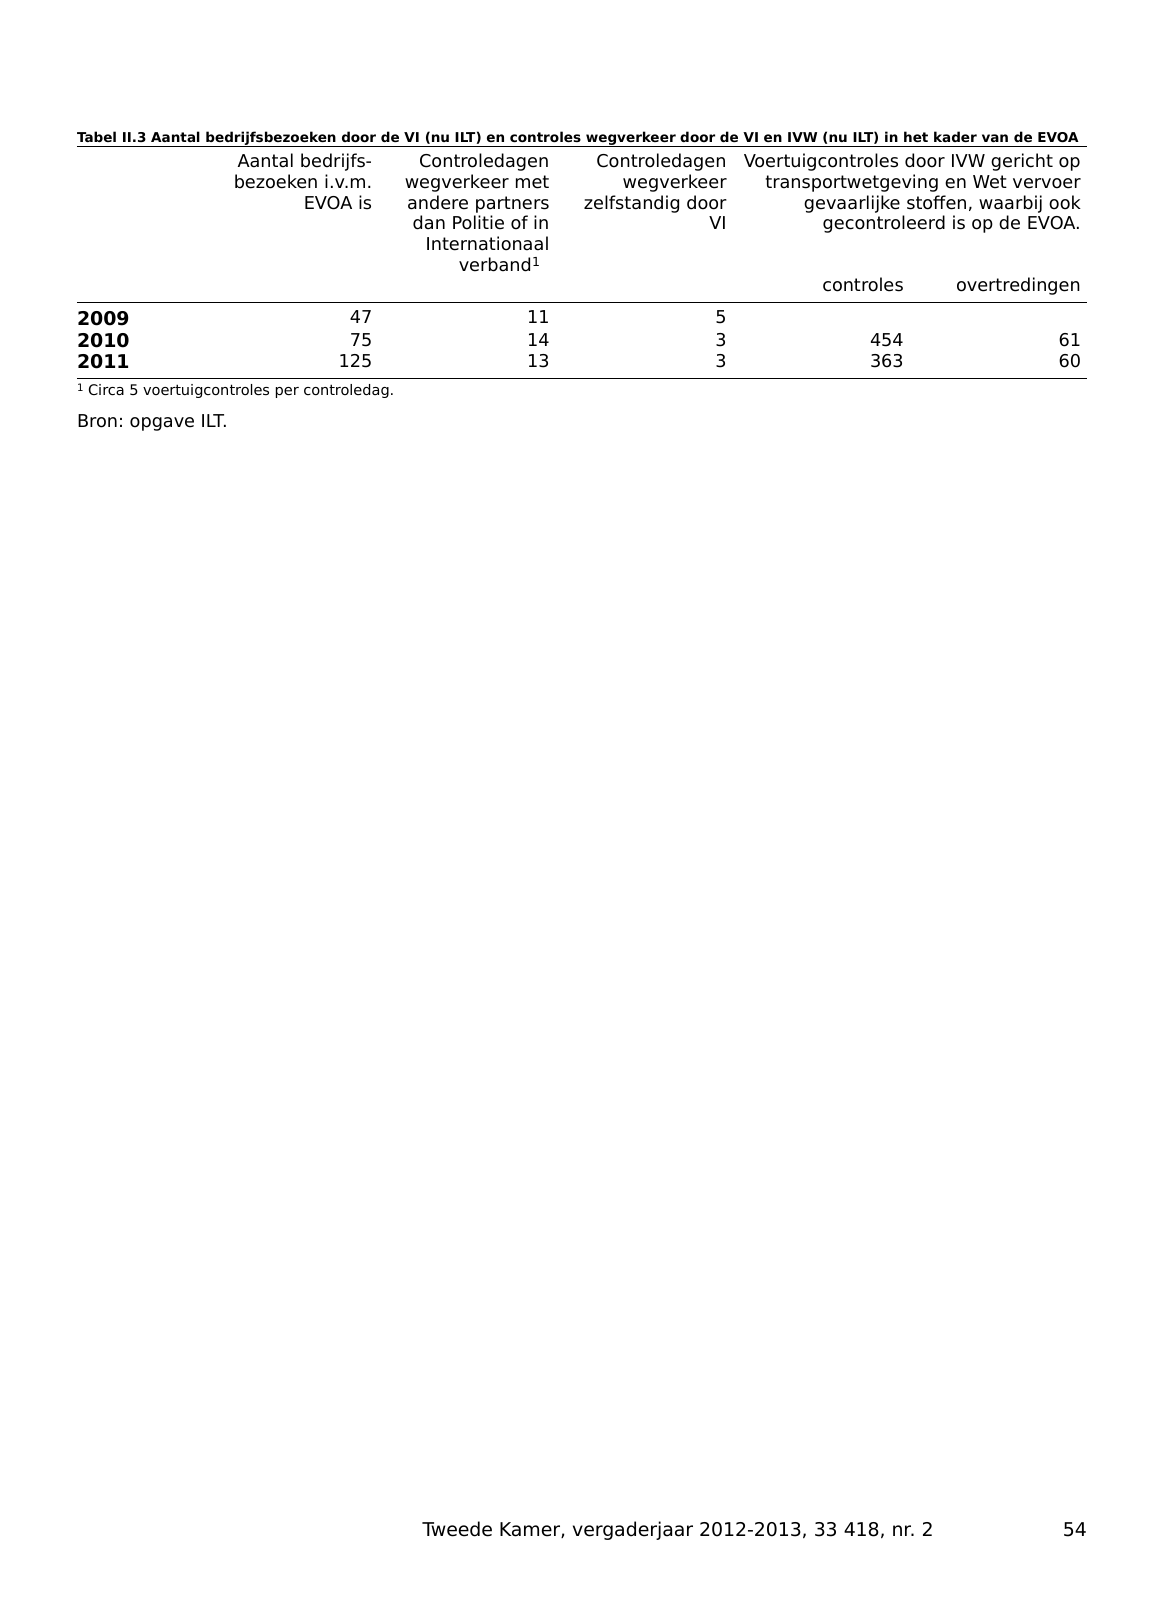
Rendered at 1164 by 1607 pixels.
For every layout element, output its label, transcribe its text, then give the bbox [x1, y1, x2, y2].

table_cell [732, 303, 909, 329]
table_cell [201, 275, 378, 302]
table_cell 47 [201, 303, 378, 329]
table_header Tabel II.3 Aantal bedrijfsbezoeken door de VI (nu ILT) en controles wegverkeer door de VI en IVW (nu ILT) in het kader van de EVOA [77, 130, 1087, 146]
table_cell [909, 303, 1087, 329]
table_cell Voertuigcontroles door IVW gericht op transportwetgeving en Wet vervoer gevaarlijke stoffen, waarbij ook gecontroleerd is op de EVOA. [732, 147, 1087, 275]
table_cell controles [732, 275, 909, 302]
table_cell [77, 147, 201, 275]
table_cell 363 [732, 351, 909, 378]
table_cell overtredingen [909, 275, 1087, 302]
table_cell 3 [555, 351, 732, 378]
table_cell 1 Circa 5 voertuigcontroles per controledag. Bron: opgave ILT. [77, 379, 1087, 431]
table_cell 60 [909, 351, 1087, 378]
table_cell Aantal bedrijfs-bezoeken i.v.m. EVOA is [201, 147, 378, 275]
table_cell 14 [378, 330, 555, 351]
table_cell Controledagen wegverkeer met andere partners dan Politie of in Internationaal verband1 [378, 147, 555, 275]
table_cell 125 [201, 351, 378, 378]
table_cell 2009 [77, 303, 201, 329]
table_cell 5 [555, 303, 732, 329]
table_cell 2010 [77, 330, 201, 351]
table_cell 2011 [77, 351, 201, 378]
table_cell 3 [555, 330, 732, 351]
table_cell [555, 275, 732, 302]
table_cell 13 [378, 351, 555, 378]
table_cell [378, 275, 555, 302]
table_cell 11 [378, 303, 555, 329]
table_cell 454 [732, 330, 909, 351]
table_cell 75 [201, 330, 378, 351]
table_cell Controledagen wegverkeer zelfstandig door VI [555, 147, 732, 275]
table_cell [77, 275, 201, 302]
table_cell 61 [909, 330, 1087, 351]
